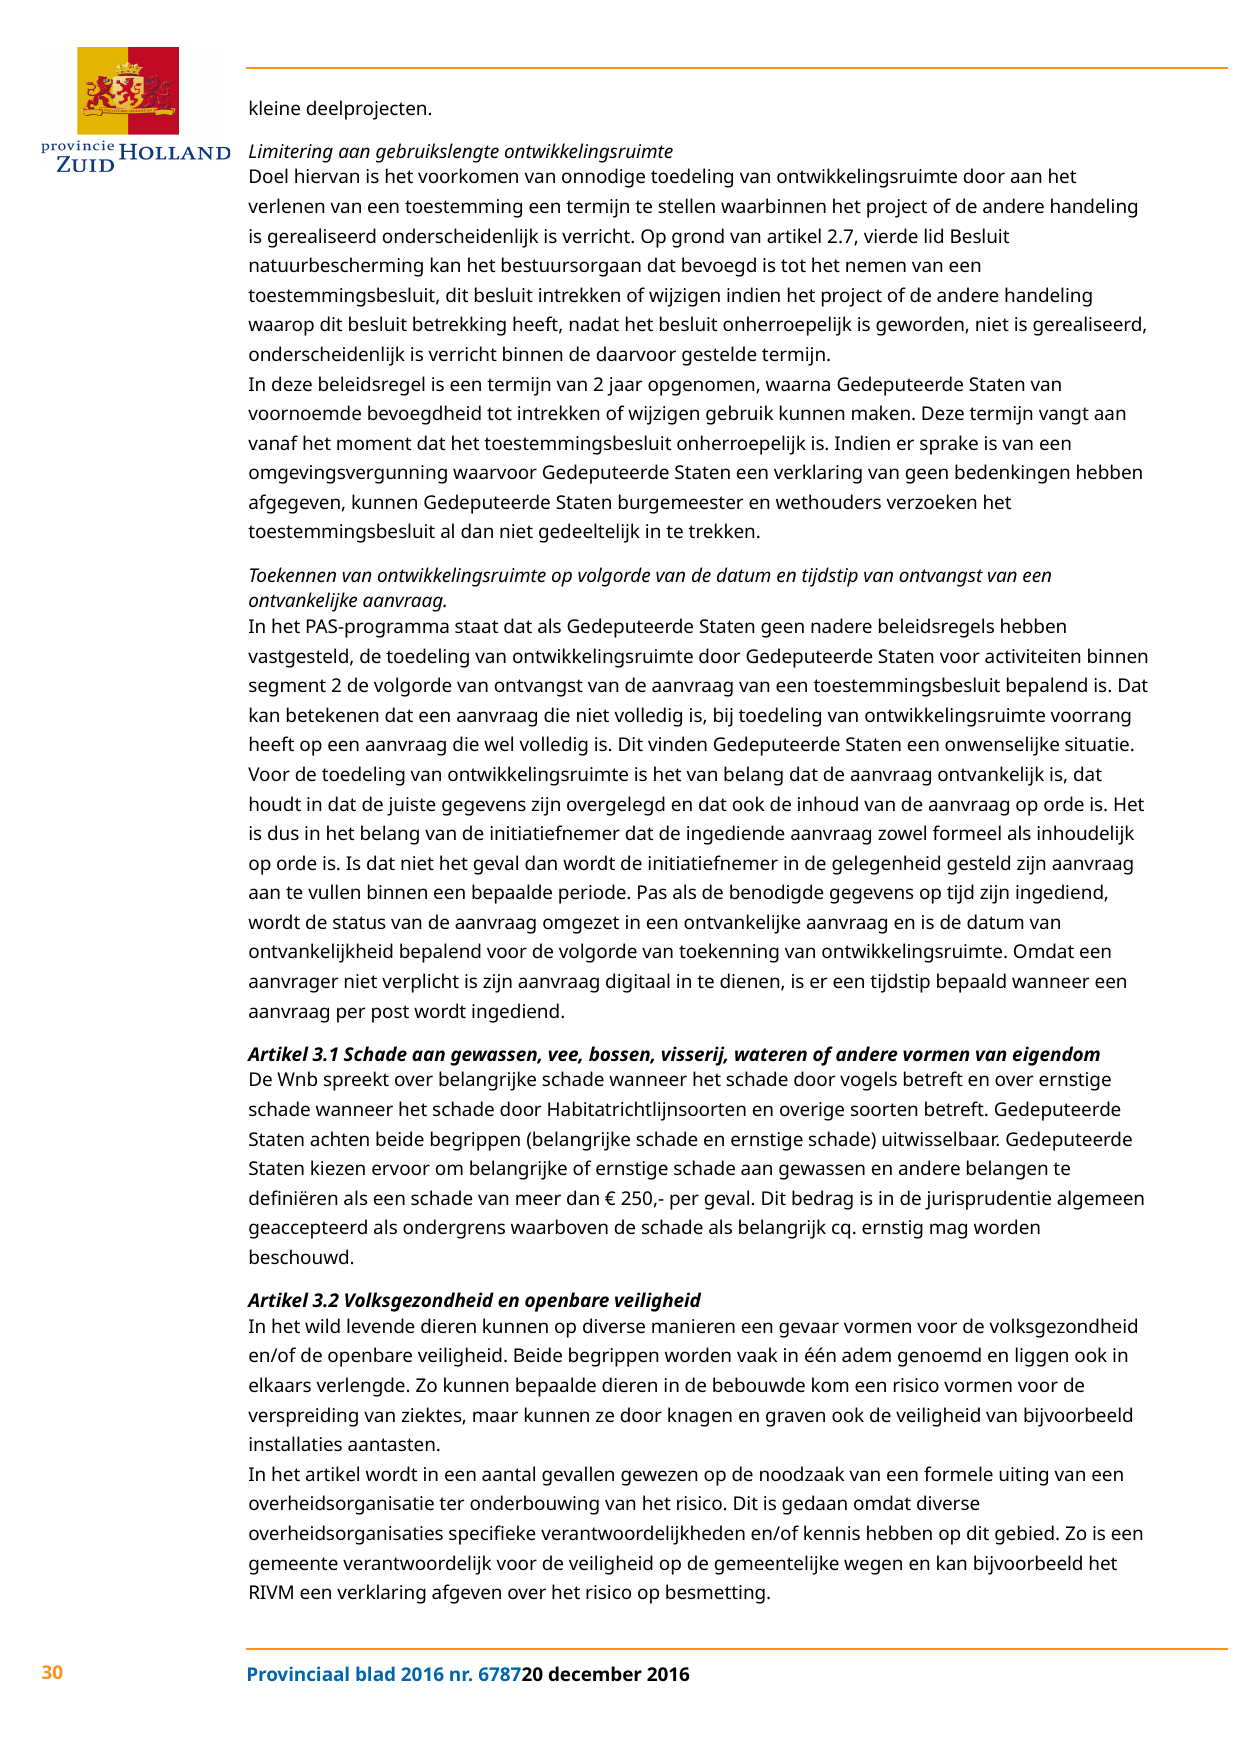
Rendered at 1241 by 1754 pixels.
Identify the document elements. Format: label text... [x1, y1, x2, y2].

text Toekennen van ontwikkelingsruimte op volgorde van de datum en tijdstip van ontvangst van een ontvankelijke aanvraag. [248, 562, 1152, 613]
text In deze beleidsregel is een termijn van 2 jaar opgenomen, waarna Gedeputeerde Staten van voornoemde bevoegdheid tot intrekken of wijzigen gebruik kunnen maken. Deze termijn vangt aan vanaf het moment dat het toestemmingsbesluit onherroepelijk is. Indien er sprake is van een omgevingsvergunning waarvoor Gedeputeerde Staten een verklaring van geen bedenkingen hebben afgegeven, kunnen Gedeputeerde Staten burgemeester en wethouders verzoeken het toestemmingsbesluit al dan niet gedeeltelijk in te trekken. [248, 371, 1152, 544]
text In het artikel wordt in een aantal gevallen gewezen op de noodzaak van een formele uiting van een overheidsorganisatie ter onderbouwing van het risico. Dit is gedaan omdat diverse overheidsorganisaties specifieke verantwoordelijkheden en/of kennis hebben op dit gebied. Zo is een gemeente verantwoordelijk voor de veiligheid op de gemeentelijke wegen en kan bijvoorbeeld het RIVM een verklaring afgeven over het risico op besmetting. [248, 1461, 1152, 1605]
text Artikel 3.1 Schade aan gewassen, vee, bossen, visserij, wateren of andere vormen van eigendom [248, 1041, 1152, 1067]
text Doel hiervan is het voorkomen van onnodige toedeling van ontwikkelingsruimte door aan het verlenen van een toestemming een termijn te stellen waarbinnen het project of de andere handeling is gerealiseerd onderscheidenlijk is verricht. Op grond van artikel 2.7, vierde lid Besluit natuurbescherming kan het bestuursorgaan dat bevoegd is tot het nemen van een toestemmingsbesluit, dit besluit intrekken of wijzigen indien het project of de andere handeling waarop dit besluit betrekking heeft, nadat het besluit onherroepelijk is geworden, niet is gerealiseerd, onderscheidenlijk is verricht binnen de daarvoor gestelde termijn. [248, 164, 1152, 367]
text Limitering aan gebruikslengte ontwikkelingsruimte [248, 138, 1152, 164]
picture [41, 47, 231, 172]
text In het wild levende dieren kunnen op diverse manieren een gevaar vormen voor de volksgezondheid en/of de openbare veiligheid. Beide begrippen worden vaak in één adem genoemd en liggen ook in elkaars verlengde. Zo kunnen bepaalde dieren in de bebouwde kom een risico vormen voor de verspreiding van ziektes, maar kunnen ze door knagen en graven ook de veiligheid van bijvoorbeeld installaties aantasten. [248, 1313, 1152, 1457]
text De Wnb spreekt over belangrijke schade wanneer het schade door vogels betreft en over ernstige schade wanneer het schade door Habitatrichtlijnsoorten en overige soorten betreft. Gedeputeerde Staten achten beide begrippen (belangrijke schade en ernstige schade) uitwisselbaar. Gedeputeerde Staten kiezen ervoor om belangrijke of ernstige schade aan gewassen en andere belangen te definiëren als een schade van meer dan € 250,- per geval. Dit bedrag is in de jurisprudentie algemeen geaccepteerd als ondergrens waarboven de schade als belangrijk cq. ernstig mag worden beschouwd. [248, 1067, 1152, 1270]
text kleine deelprojecten. [248, 95, 1152, 121]
text Artikel 3.2 Volksgezondheid en openbare veiligheid [248, 1287, 1152, 1313]
text In het PAS-programma staat dat als Gedeputeerde Staten geen nadere beleidsregels hebben vastgesteld, de toedeling van ontwikkelingsruimte door Gedeputeerde Staten voor activiteiten binnen segment 2 de volgorde van ontvangst van de aanvraag van een toestemmingsbesluit bepalend is. Dat kan betekenen dat een aanvraag die niet volledig is, bij toedeling van ontwikkelingsruimte voorrang heeft op een aanvraag die wel volledig is. Dit vinden Gedeputeerde Staten een onwenselijke situatie. Voor de toedeling van ontwikkelingsruimte is het van belang dat de aanvraag ontvankelijk is, dat houdt in dat de juiste gegevens zijn overgelegd en dat ook de inhoud van de aanvraag op orde is. Het is dus in het belang van de initiatiefnemer dat de ingediende aanvraag zowel formeel als inhoudelijk op orde is. Is dat niet het geval dan wordt de initiatiefnemer in de gelegenheid gesteld zijn aanvraag aan te vullen binnen een bepaalde periode. Pas als de benodigde gegevens op tijd zijn ingediend, wordt de status van de aanvraag omgezet in een ontvankelijke aanvraag en is de datum van ontvankelijkheid bepalend voor de volgorde van toekenning van ontwikkelingsruimte. Omdat een aanvrager niet verplicht is zijn aanvraag digitaal in te dienen, is er een tijdstip bepaald wanneer een aanvraag per post wordt ingediend. [248, 613, 1152, 1023]
